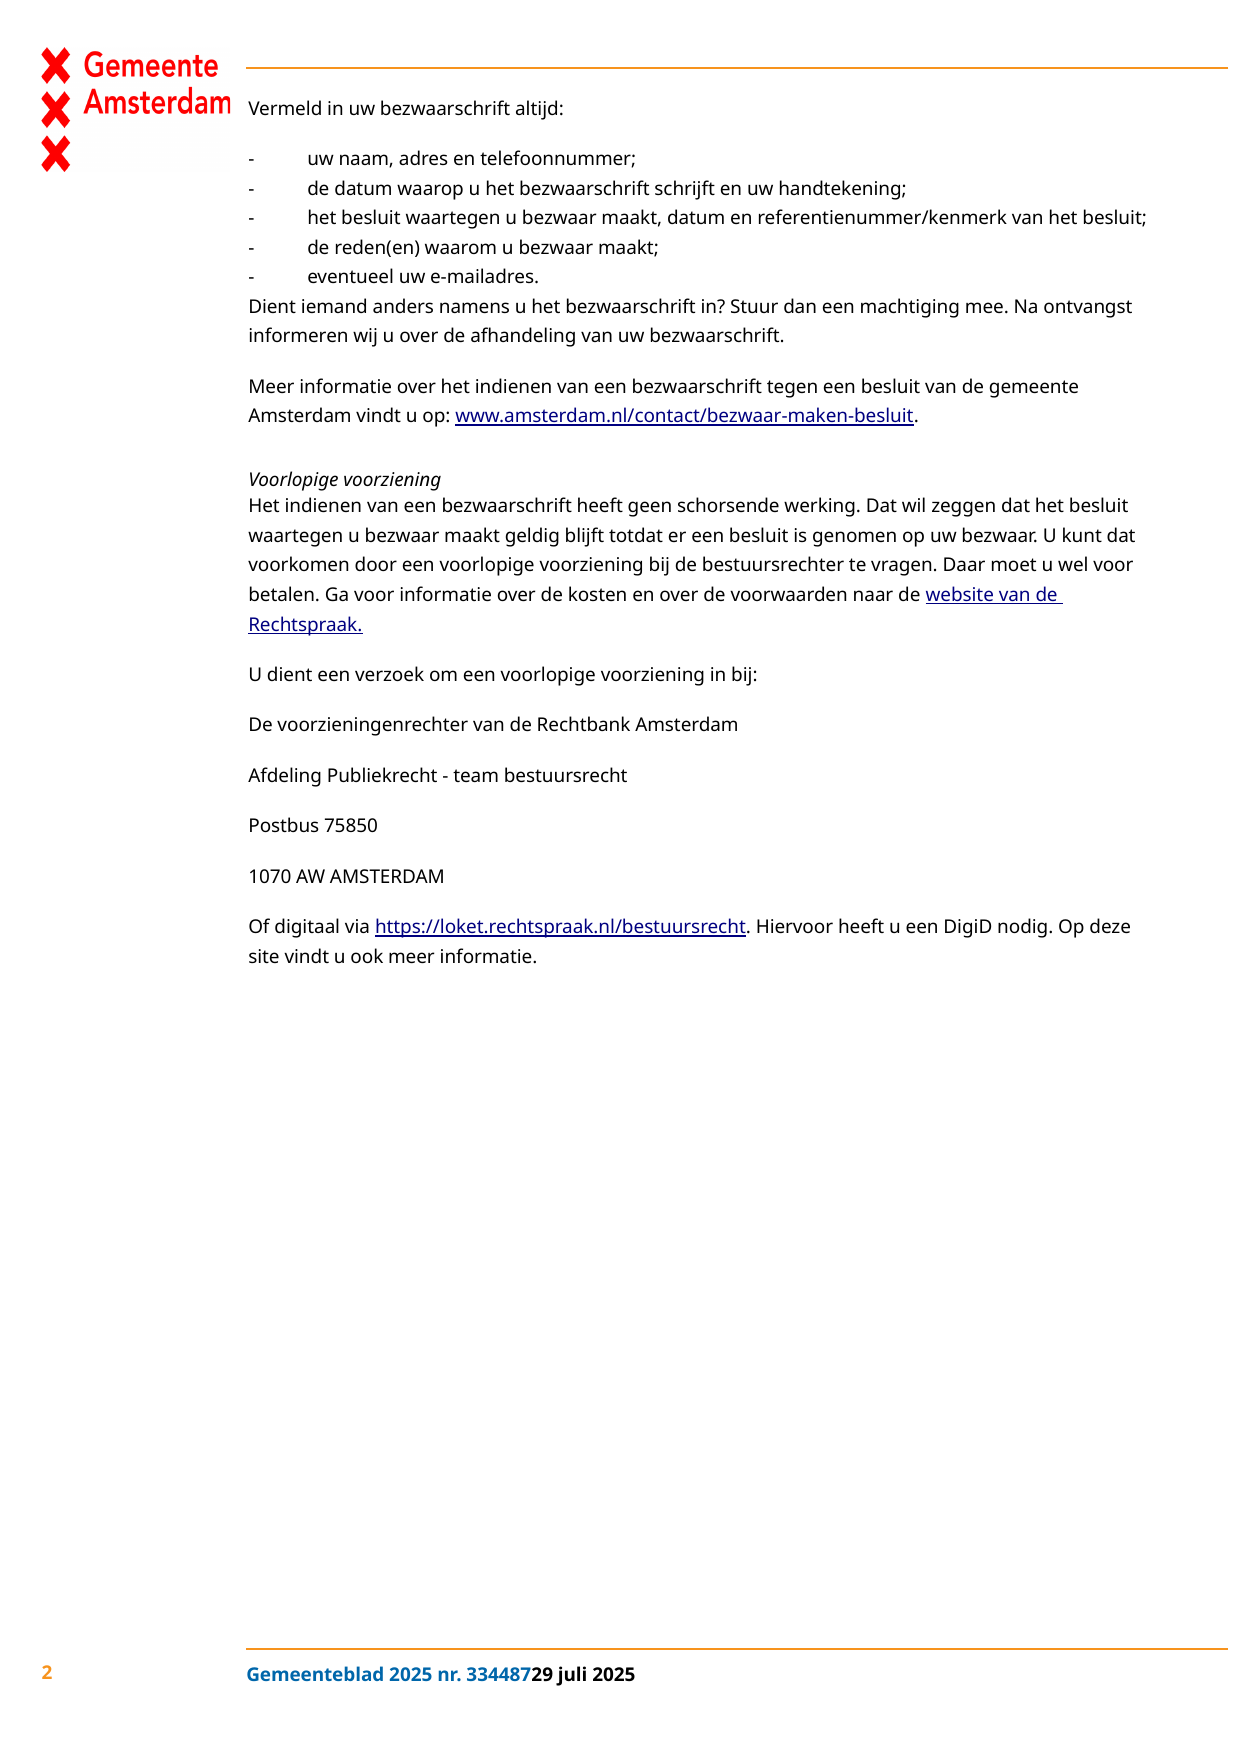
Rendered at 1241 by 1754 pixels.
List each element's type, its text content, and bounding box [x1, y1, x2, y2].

list uw naam, adres en telefoonnummer; [248, 145, 1152, 171]
list de datum waarop u het bezwaarschrift schrijft en uw handtekening; [248, 175, 1152, 201]
list eventueel uw e-mailadres. [248, 263, 1152, 289]
text De voorzieningenrechter van de Rechtbank Amsterdam [248, 712, 1152, 737]
text Meer informatie over het indienen van een bezwaarschrift tegen een besluit van de gemeente Amsterdam vindt u op: www.amsterdam.nl/contact/bezwaar-maken-besluit. [248, 373, 1152, 428]
text Dient iemand anders namens u het bezwaarschrift in? Stuur dan een machtiging mee. Na ontvangst informeren wij u over de afhandeling van uw bezwaarschrift. [248, 293, 1152, 348]
text Afdeling Publiekrecht - team bestuursrecht [248, 762, 1152, 788]
text Voorlopige voorziening [248, 467, 1152, 492]
text Vermeld in uw bezwaarschrift altijd: [248, 95, 1152, 121]
list het besluit waartegen u bezwaar maakt, datum en referentienummer/kenmerk van het besluit; [248, 204, 1152, 230]
text Postbus 75850 [248, 812, 1152, 838]
text 1070 AW AMSTERDAM [248, 863, 1152, 888]
text Of digitaal via https://loket.rechtspraak.nl/bestuursrecht. Hiervoor heeft u een DigiD nodig. Op deze site vindt u ook meer informatie. [248, 913, 1152, 968]
picture [41, 47, 231, 172]
text U dient een verzoek om een voorlopige voorziening in bij: [248, 661, 1152, 687]
text Het indienen van een bezwaarschrift heeft geen schorsende werking. Dat wil zeggen dat het besluit waartegen u bezwaar maakt geldig blijft totdat er een besluit is genomen op uw bezwaar. U kunt dat voorkomen door een voorlopige voorziening bij de bestuursrechter te vragen. Daar moet u wel voor betalen. Ga voor informatie over de kosten en over de voorwaarden naar de website van de Rechtspraak. [248, 492, 1152, 636]
list de reden(en) waarom u bezwaar maakt; [248, 234, 1152, 260]
